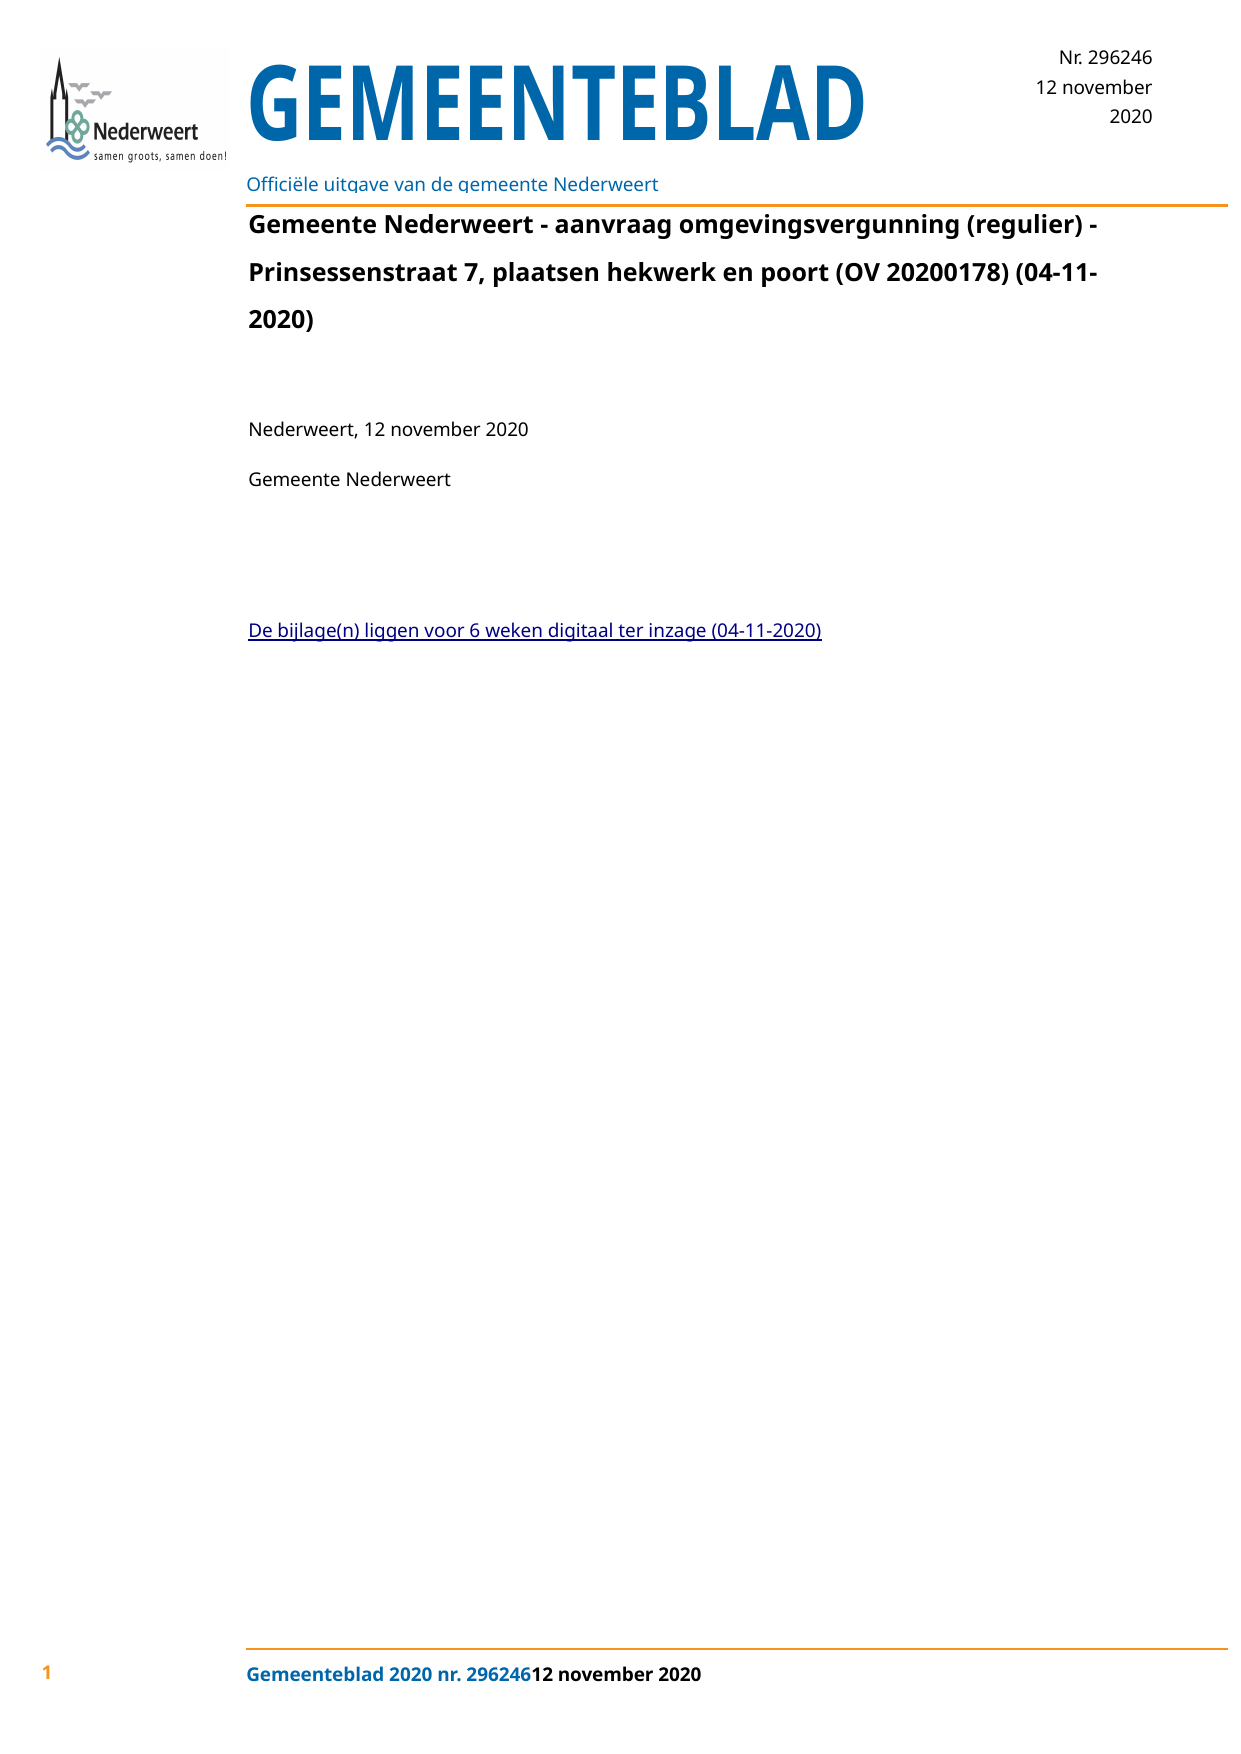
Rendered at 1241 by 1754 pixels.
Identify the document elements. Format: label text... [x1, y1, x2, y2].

text De bijlage(n) liggen voor 6 weken digitaal ter inzage (04-11-2020) [248, 618, 1152, 643]
text Gemeente Nederweert - aanvraag omgevingsvergunning (regulier) - Prinsessenstraat 7, plaatsen hekwerk en poort (OV 20200178) (04-11-2020) [248, 207, 1152, 336]
text Gemeente Nederweert [248, 466, 1152, 492]
text Nederweert, 12 november 2020 [248, 416, 1152, 442]
picture [41, 47, 231, 172]
